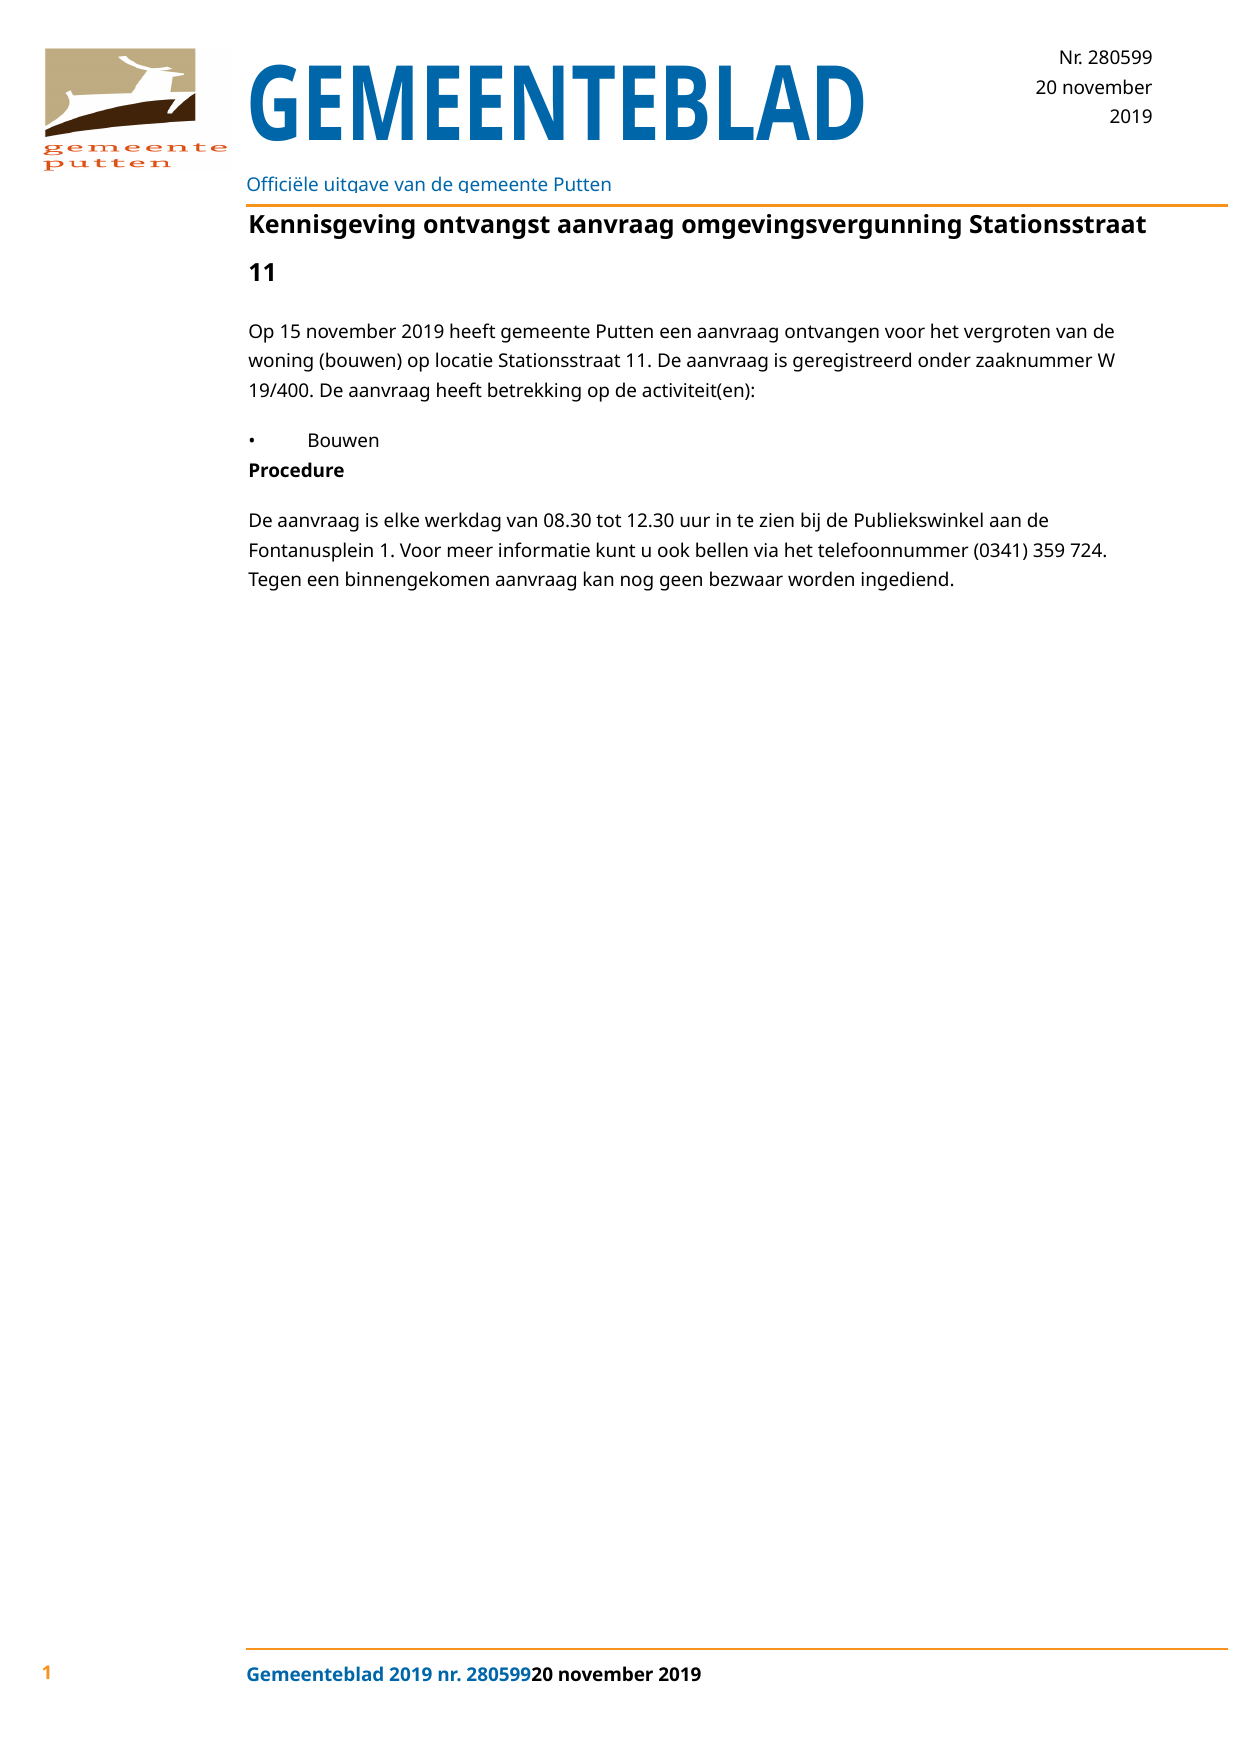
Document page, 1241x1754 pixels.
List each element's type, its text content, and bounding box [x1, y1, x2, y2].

text Kennisgeving ontvangst aanvraag omgevingsvergunning Stationsstraat 11 [248, 207, 1152, 288]
text Op 15 november 2019 heeft gemeente Putten een aanvraag ontvangen voor het vergroten van de woning (bouwen) op locatie Stationsstraat 11. De aanvraag is geregistreerd onder zaaknummer W 19/400. De aanvraag heeft betrekking op de activiteit(en): [248, 318, 1152, 403]
text Procedure [248, 457, 1152, 483]
list Bouwen [248, 427, 1152, 453]
text De aanvraag is elke werkdag van 08.30 tot 12.30 uur in te zien bij de Publiekswinkel aan de Fontanusplein 1. Voor meer informatie kunt u ook bellen via het telefoonnummer (0341) 359 724. Tegen een binnengekomen aanvraag kan nog geen bezwaar worden ingediend. [248, 507, 1152, 592]
picture [41, 47, 231, 172]
